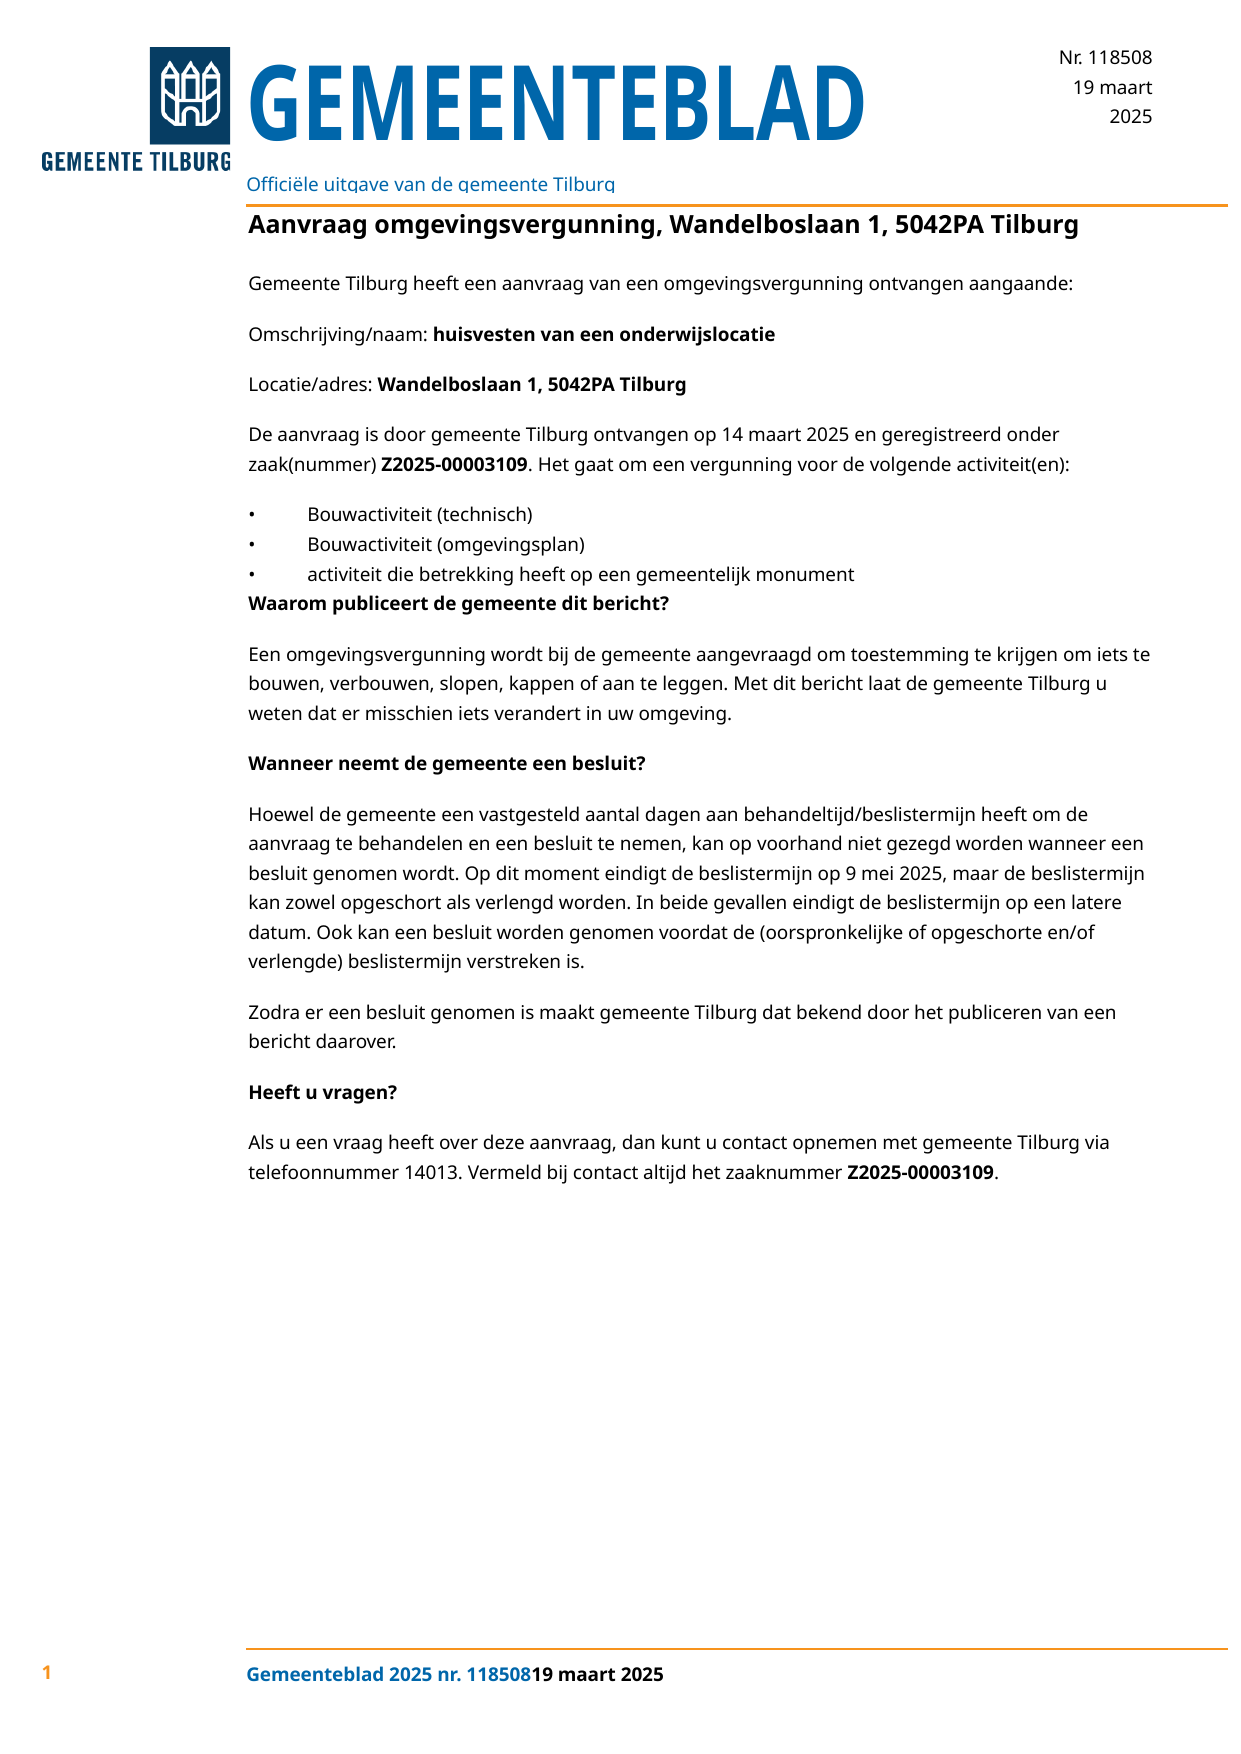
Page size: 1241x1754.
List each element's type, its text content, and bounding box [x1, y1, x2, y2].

text Gemeente Tilburg heeft een aanvraag van een omgevingsvergunning ontvangen aangaande: [248, 270, 1152, 296]
text Aanvraag omgevingsvergunning, Wandelboslaan 1, 5042PA Tilburg [248, 207, 1152, 241]
text Waarom publiceert de gemeente dit bericht? [248, 590, 1152, 616]
list Bouwactiviteit (omgevingsplan) [248, 531, 1152, 557]
text Hoewel de gemeente een vastgesteld aantal dagen aan behandeltijd/beslistermijn heeft om de aanvraag te behandelen en een besluit te nemen, kan op voorhand niet gezegd worden wanneer een besluit genomen wordt. Op dit moment eindigt de beslistermijn op 9 mei 2025, maar de beslistermijn kan zowel opgeschort als verlengd worden. In beide gevallen eindigt de beslistermijn op een latere datum. Ook kan een besluit worden genomen voordat de (oorspronkelijke of opgeschorte en/of verlengde) beslistermijn verstreken is. [248, 801, 1152, 974]
text Heeft u vragen? [248, 1079, 1152, 1105]
text Als u een vraag heeft over deze aanvraag, dan kunt u contact opnemen met gemeente Tilburg via telefoonnummer 14013. Vermeld bij contact altijd het zaaknummer Z2025-00003109. [248, 1129, 1152, 1185]
text Locatie/adres: Wandelboslaan 1, 5042PA Tilburg [248, 371, 1152, 397]
text De aanvraag is door gemeente Tilburg ontvangen op 14 maart 2025 en geregistreerd onder zaak(nummer) Z2025-00003109. Het gaat om een vergunning voor de volgende activiteit(en): [248, 422, 1152, 477]
text Omschrijving/naam: huisvesten van een onderwijslocatie [248, 321, 1152, 346]
text Een omgevingsvergunning wordt bij de gemeente aangevraagd om toestemming te krijgen om iets te bouwen, verbouwen, slopen, kappen of aan te leggen. Met dit bericht laat de gemeente Tilburg u weten dat er misschien iets verandert in uw omgeving. [248, 641, 1152, 726]
list activiteit die betrekking heeft op een gemeentelijk monument [248, 561, 1152, 586]
list Bouwactiviteit (technisch) [248, 502, 1152, 527]
text Wanneer neemt de gemeente een besluit? [248, 750, 1152, 776]
picture [41, 47, 231, 172]
text Zodra er een besluit genomen is maakt gemeente Tilburg dat bekend door het publiceren van een bericht daarover. [248, 999, 1152, 1054]
